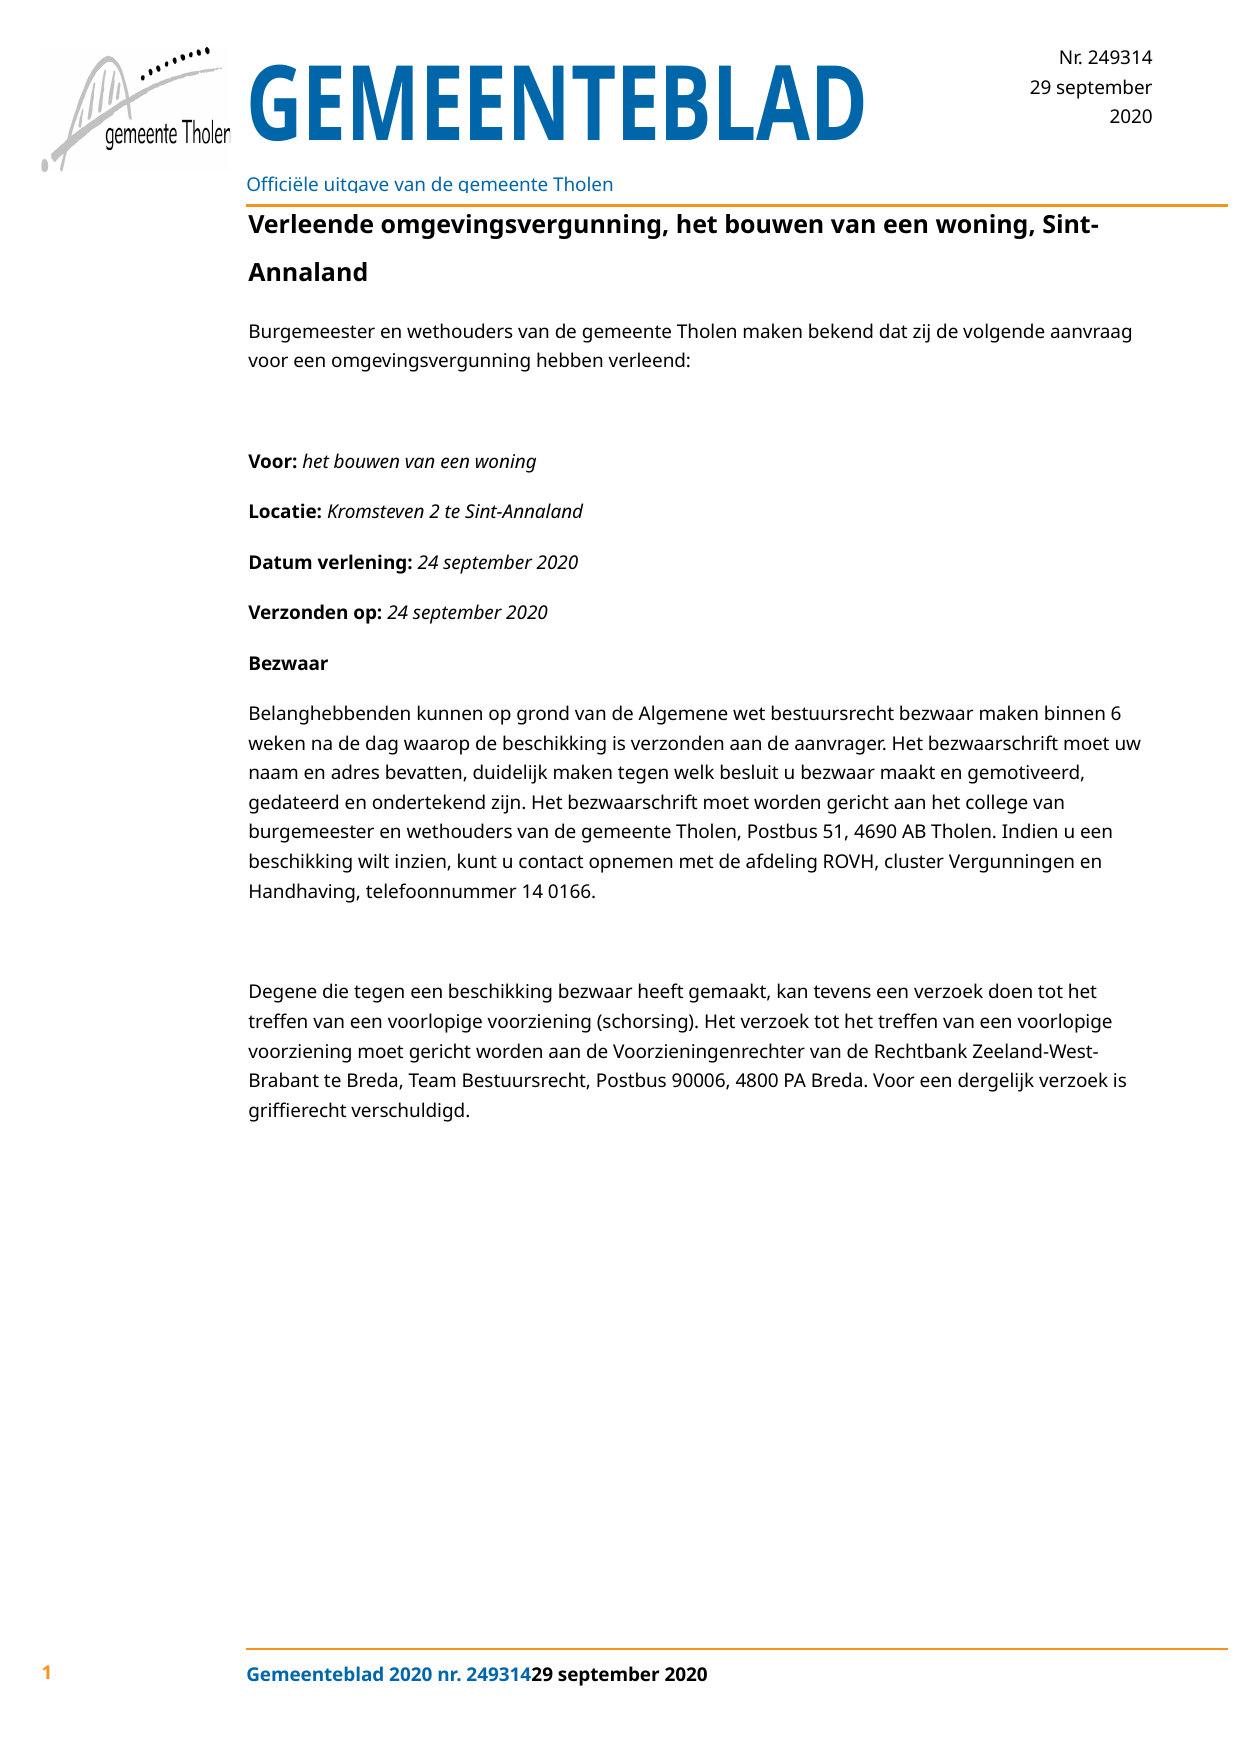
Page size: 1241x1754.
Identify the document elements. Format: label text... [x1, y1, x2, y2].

text Locatie: Kromsteven 2 te Sint-Annaland [248, 499, 1152, 524]
text Verzonden op: 24 september 2020 [248, 599, 1152, 625]
picture [41, 47, 231, 172]
text Bezwaar [248, 650, 1152, 676]
text Belanghebbenden kunnen op grond van de Algemene wet bestuursrecht bezwaar maken binnen 6 weken na de dag waarop de beschikking is verzonden aan de aanvrager. Het bezwaarschrift moet uw naam en adres bevatten, duidelijk maken tegen welk besluit u bezwaar maakt en gemotiveerd, gedateerd en ondertekend zijn. Het bezwaarschrift moet worden gericht aan het college van burgemeester en wethouders van de gemeente Tholen, Postbus 51, 4690 AB Tholen. Indien u een beschikking wilt inzien, kunt u contact opnemen met de afdeling ROVH, cluster Vergunningen en Handhaving, telefoonnummer 14 0166. [248, 700, 1152, 904]
text Burgemeester en wethouders van de gemeente Tholen maken bekend dat zij de volgende aanvraag voor een omgevingsvergunning hebben verleend: [248, 318, 1152, 373]
text Voor: het bouwen van een woning [248, 448, 1152, 474]
text Degene die tegen een beschikking bezwaar heeft gemaakt, kan tevens een verzoek doen tot het treffen van een voorlopige voorziening (schorsing). Het verzoek tot het treffen van een voorlopige voorziening moet gericht worden aan de Voorzieningenrechter van de Rechtbank Zeeland-West-Brabant te Breda, Team Bestuursrecht, Postbus 90006, 4800 PA Breda. Voor een dergelijk verzoek is griffierecht verschuldigd. [248, 979, 1152, 1123]
text Verleende omgevingsvergunning, het bouwen van een woning, Sint-Annaland [248, 207, 1152, 288]
text Datum verlening: 24 september 2020 [248, 549, 1152, 575]
